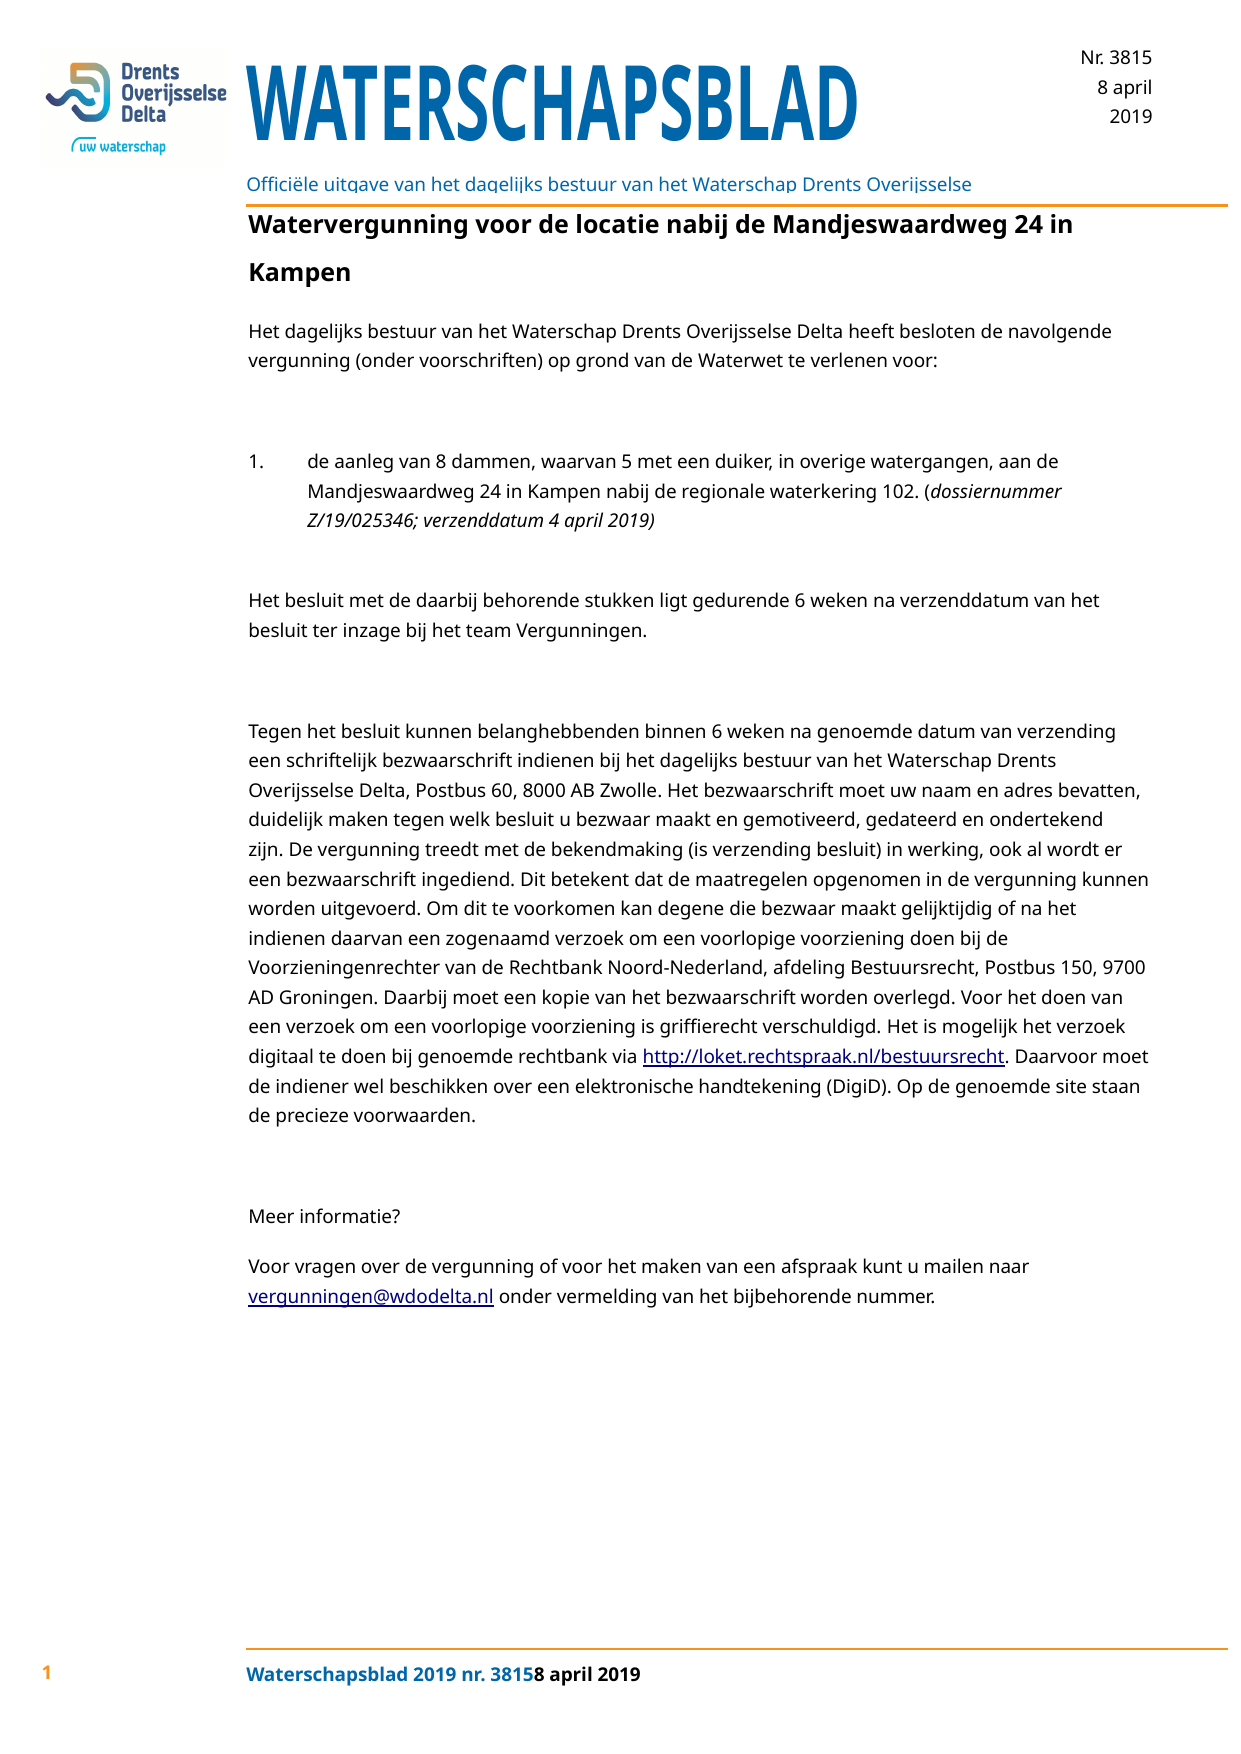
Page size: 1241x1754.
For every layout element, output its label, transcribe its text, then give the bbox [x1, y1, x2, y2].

text Het besluit met de daarbij behorende stukken ligt gedurende 6 weken na verzenddatum van het besluit ter inzage bij het team Vergunningen. [248, 587, 1152, 643]
text Voor vragen over de vergunning of voor het maken van een afspraak kunt u mailen naar vergunningen@wdodelta.nl onder vermelding van het bijbehorende nummer. [248, 1254, 1152, 1309]
picture [41, 47, 231, 172]
text Watervergunning voor de locatie nabij de Mandjeswaardweg 24 in Kampen [248, 207, 1152, 288]
list de aanleg van 8 dammen, waarvan 5 met een duiker, in overige watergangen, aan de Mandjeswaardweg 24 in Kampen nabij de regionale waterkering 102. (dossiernummer Z/19/025346; verzenddatum 4 april 2019) [248, 448, 1152, 533]
text Meer informatie? [248, 1203, 1152, 1229]
text Het dagelijks bestuur van het Waterschap Drents Overijsselse Delta heeft besloten de navolgende vergunning (onder voorschriften) op grond van de Waterwet te verlenen voor: [248, 318, 1152, 373]
text Tegen het besluit kunnen belanghebbenden binnen 6 weken na genoemde datum van verzending een schriftelijk bezwaarschrift indienen bij het dagelijks bestuur van het Waterschap Drents Overijsselse Delta, Postbus 60, 8000 AB Zwolle. Het bezwaarschrift moet uw naam en adres bevatten, duidelijk maken tegen welk besluit u bezwaar maakt en gemotiveerd, gedateerd en ondertekend zijn. De vergunning treedt met de bekendmaking (is verzending besluit) in werking, ook al wordt er een bezwaarschrift ingediend. Dit betekent dat de maatregelen opgenomen in de vergunning kunnen worden uitgevoerd. Om dit te voorkomen kan degene die bezwaar maakt gelijktijdig of na het indienen daarvan een zogenaamd verzoek om een voorlopige voorziening doen bij de Voorzieningenrechter van de Rechtbank Noord-Nederland, afdeling Bestuursrecht, Postbus 150, 9700 AD Groningen. Daarbij moet een kopie van het bezwaarschrift worden overlegd. Voor het doen van een verzoek om een voorlopige voorziening is griffierecht verschuldigd. Het is mogelijk het verzoek digitaal te doen bij genoemde rechtbank via http://loket.rechtspraak.nl/bestuursrecht. Daarvoor moet de indiener wel beschikken over een elektronische handtekening (DigiD). Op de genoemde site staan de precieze voorwaarden. [248, 718, 1152, 1128]
